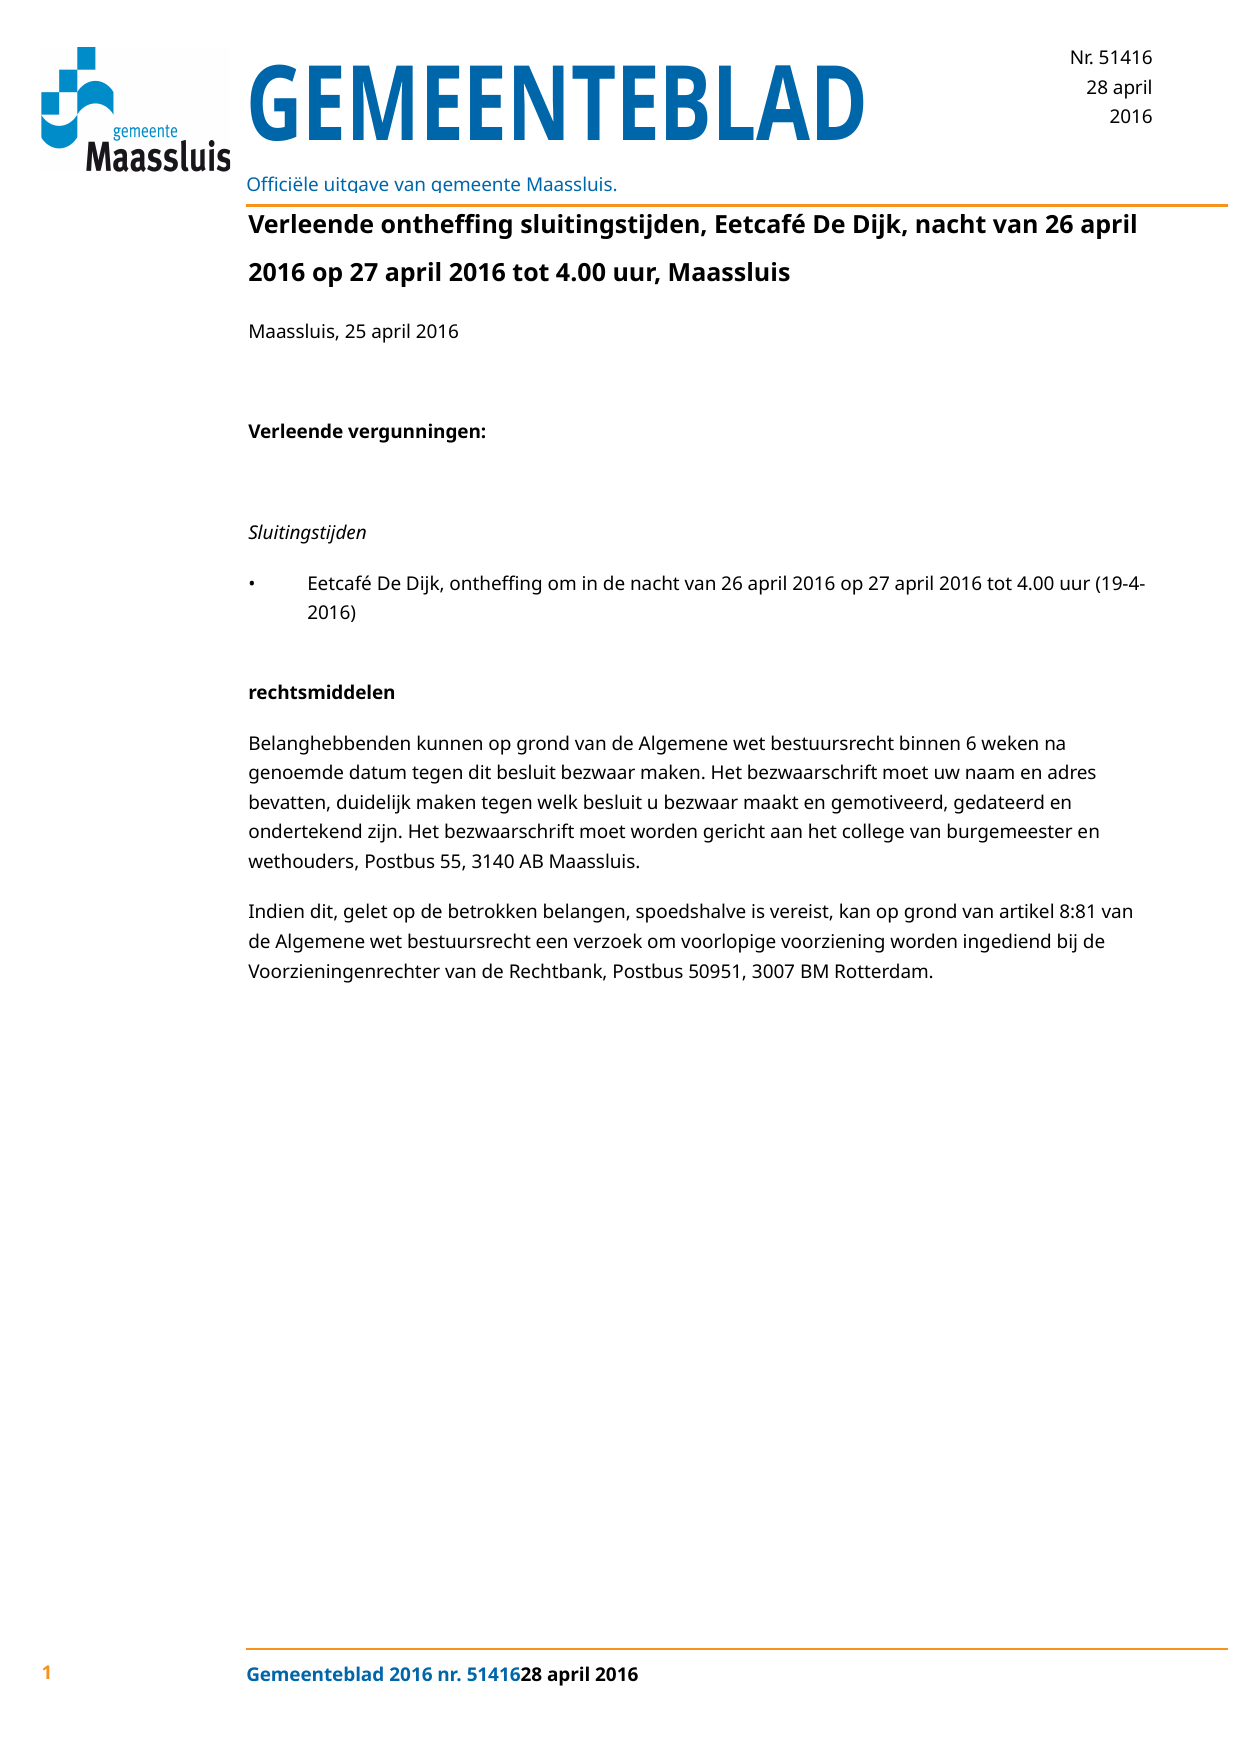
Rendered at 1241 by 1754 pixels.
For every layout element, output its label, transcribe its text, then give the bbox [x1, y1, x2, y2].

text rechtsmiddelen [248, 679, 1152, 705]
picture [41, 47, 77, 92]
text Maassluis, 25 april 2016 [248, 318, 1152, 344]
text Verleende ontheffing sluitingstijden, Eetcafé De Dijk, nacht van 26 april 2016 op 27 april 2016 tot 4.00 uur, Maassluis [248, 207, 1152, 288]
text Verleende vergunningen: [248, 419, 1152, 444]
picture [41, 47, 231, 172]
text Sluitingstijden [248, 519, 1152, 545]
text Belanghebbenden kunnen op grond van de Algemene wet bestuursrecht binnen 6 weken na genoemde datum tegen dit besluit bezwaar maken. Het bezwaarschrift moet uw naam en adres bevatten, duidelijk maken tegen welk besluit u bezwaar maakt en gemotiveerd, gedateerd en ondertekend zijn. Het bezwaarschrift moet worden gericht aan het college van burgemeester en wethouders, Postbus 55, 3140 AB Maassluis. [248, 730, 1152, 874]
list Eetcafé De Dijk, ontheffing om in de nacht van 26 april 2016 op 27 april 2016 tot 4.00 uur (19-4-2016) [248, 570, 1152, 625]
text Indien dit, gelet op de betrokken belangen, spoedshalve is vereist, kan op grond van artikel 8:81 van de Algemene wet bestuursrecht een verzoek om voorlopige voorziening worden ingediend bij de Voorzieningenrechter van de Rechtbank, Postbus 50951, 3007 BM Rotterdam. [248, 899, 1152, 984]
